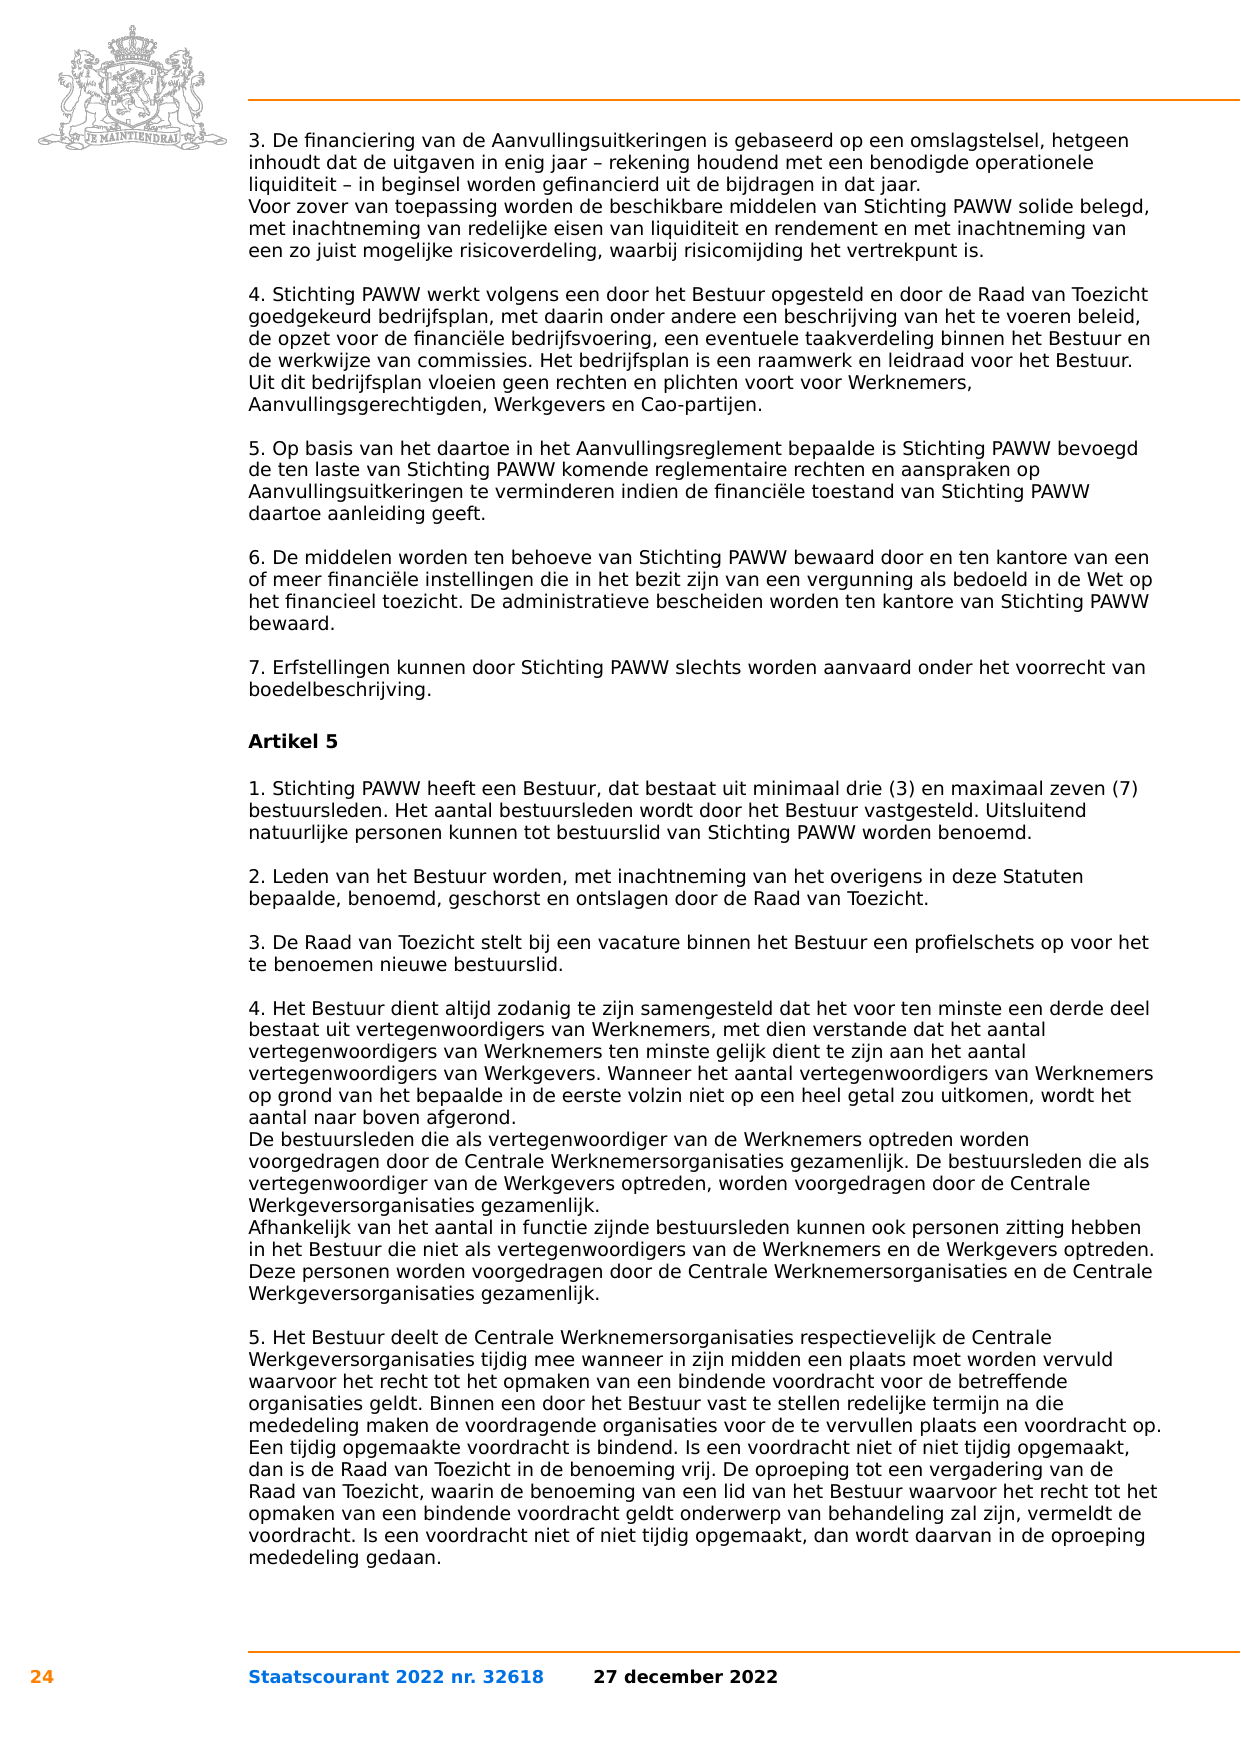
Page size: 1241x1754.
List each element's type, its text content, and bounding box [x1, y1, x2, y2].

text 3. De Raad van Toezicht stelt bij een vacature binnen het Bestuur een profielschets op voor het te benoemen nieuwe bestuurslid. [248, 932, 1163, 976]
subtitle Artikel 5 [248, 731, 1163, 753]
text Afhankelijk van het aantal in functie zijnde bestuursleden kunnen ook personen zitting hebben in het Bestuur die niet als vertegenwoordigers van de Werknemers en de Werkgevers optreden. Deze personen worden voorgedragen door de Centrale Werknemersorganisaties en de Centrale Werkgeversorganisaties gezamenlijk. [248, 1217, 1163, 1305]
text 5. Het Bestuur deelt de Centrale Werknemersorganisaties respectievelijk de Centrale Werkgeversorganisaties tijdig mee wanneer in zijn midden een plaats moet worden vervuld waarvoor het recht tot het opmaken van een bindende voordracht voor de betreffende organisaties geldt. Binnen een door het Bestuur vast te stellen redelijke termijn na die mededeling maken de voordragende organisaties voor de te vervullen plaats een voordracht op. Een tijdig opgemaakte voordracht is bindend. Is een voordracht niet of niet tijdig opgemaakt, dan is de Raad van Toezicht in de benoeming vrij. De oproeping tot een vergadering van de Raad van Toezicht, waarin de benoeming van een lid van het Bestuur waarvoor het recht tot het opmaken van een bindende voordracht geldt onderwerp van behandeling zal zijn, vermeldt de voordracht. Is een voordracht niet of niet tijdig opgemaakt, dan wordt daarvan in de oproeping mededeling gedaan. [248, 1327, 1163, 1569]
text 6. De middelen worden ten behoeve van Stichting PAWW bewaard door en ten kantore van een of meer financiële instellingen die in het bezit zijn van een vergunning als bedoeld in de Wet op het financieel toezicht. De administratieve bescheiden worden ten kantore van Stichting PAWW bewaard. [248, 547, 1163, 635]
text Voor zover van toepassing worden de beschikbare middelen van Stichting PAWW solide belegd, met inachtneming van redelijke eisen van liquiditeit en rendement en met inachtneming van een zo juist mogelijke risicoverdeling, waarbij risicomijding het vertrekpunt is. [248, 196, 1163, 262]
text 1. Stichting PAWW heeft een Bestuur, dat bestaat uit minimaal drie (3) en maximaal zeven (7) bestuursleden. Het aantal bestuursleden wordt door het Bestuur vastgesteld. Uitsluitend natuurlijke personen kunnen tot bestuurslid van Stichting PAWW worden benoemd. [248, 778, 1163, 844]
text 3. De financiering van de Aanvullingsuitkeringen is gebaseerd op een omslagstelsel, hetgeen inhoudt dat de uitgaven in enig jaar – rekening houdend met een benodigde operationele liquiditeit – in beginsel worden gefinancierd uit de bijdragen in dat jaar. [248, 130, 1163, 196]
text 5. Op basis van het daartoe in het Aanvullingsreglement bepaalde is Stichting PAWW bevoegd de ten laste van Stichting PAWW komende reglementaire rechten en aanspraken op Aanvullingsuitkeringen te verminderen indien de financiële toestand van Stichting PAWW daartoe aanleiding geeft. [248, 437, 1163, 525]
text 4. Het Bestuur dient altijd zodanig te zijn samengesteld dat het voor ten minste een derde deel bestaat uit vertegenwoordigers van Werknemers, met dien verstande dat het aantal vertegenwoordigers van Werknemers ten minste gelijk dient te zijn aan het aantal vertegenwoordigers van Werkgevers. Wanneer het aantal vertegenwoordigers van Werknemers op grond van het bepaalde in de eerste volzin niet op een heel getal zou uitkomen, wordt het aantal naar boven afgerond. [248, 997, 1163, 1129]
text 2. Leden van het Bestuur worden, met inachtneming van het overigens in deze Statuten bepaalde, benoemd, geschorst en ontslagen door de Raad van Toezicht. [248, 866, 1163, 910]
text 7. Erfstellingen kunnen door Stichting PAWW slechts worden aanvaard onder het voorrecht van boedelbeschrijving. [248, 657, 1163, 701]
picture [38, 25, 227, 150]
text 4. Stichting PAWW werkt volgens een door het Bestuur opgesteld en door de Raad van Toezicht goedgekeurd bedrijfsplan, met daarin onder andere een beschrijving van het te voeren beleid, de opzet voor de financiële bedrijfsvoering, een eventuele taakverdeling binnen het Bestuur en de werkwijze van commissies. Het bedrijfsplan is een raamwerk en leidraad voor het Bestuur. Uit dit bedrijfsplan vloeien geen rechten en plichten voort voor Werknemers, Aanvullingsgerechtigden, Werkgevers en Cao-partijen. [248, 284, 1163, 416]
text De bestuursleden die als vertegenwoordiger van de Werknemers optreden worden voorgedragen door de Centrale Werknemersorganisaties gezamenlijk. De bestuursleden die als vertegenwoordiger van de Werkgevers optreden, worden voorgedragen door de Centrale Werkgeversorganisaties gezamenlijk. [248, 1129, 1163, 1217]
